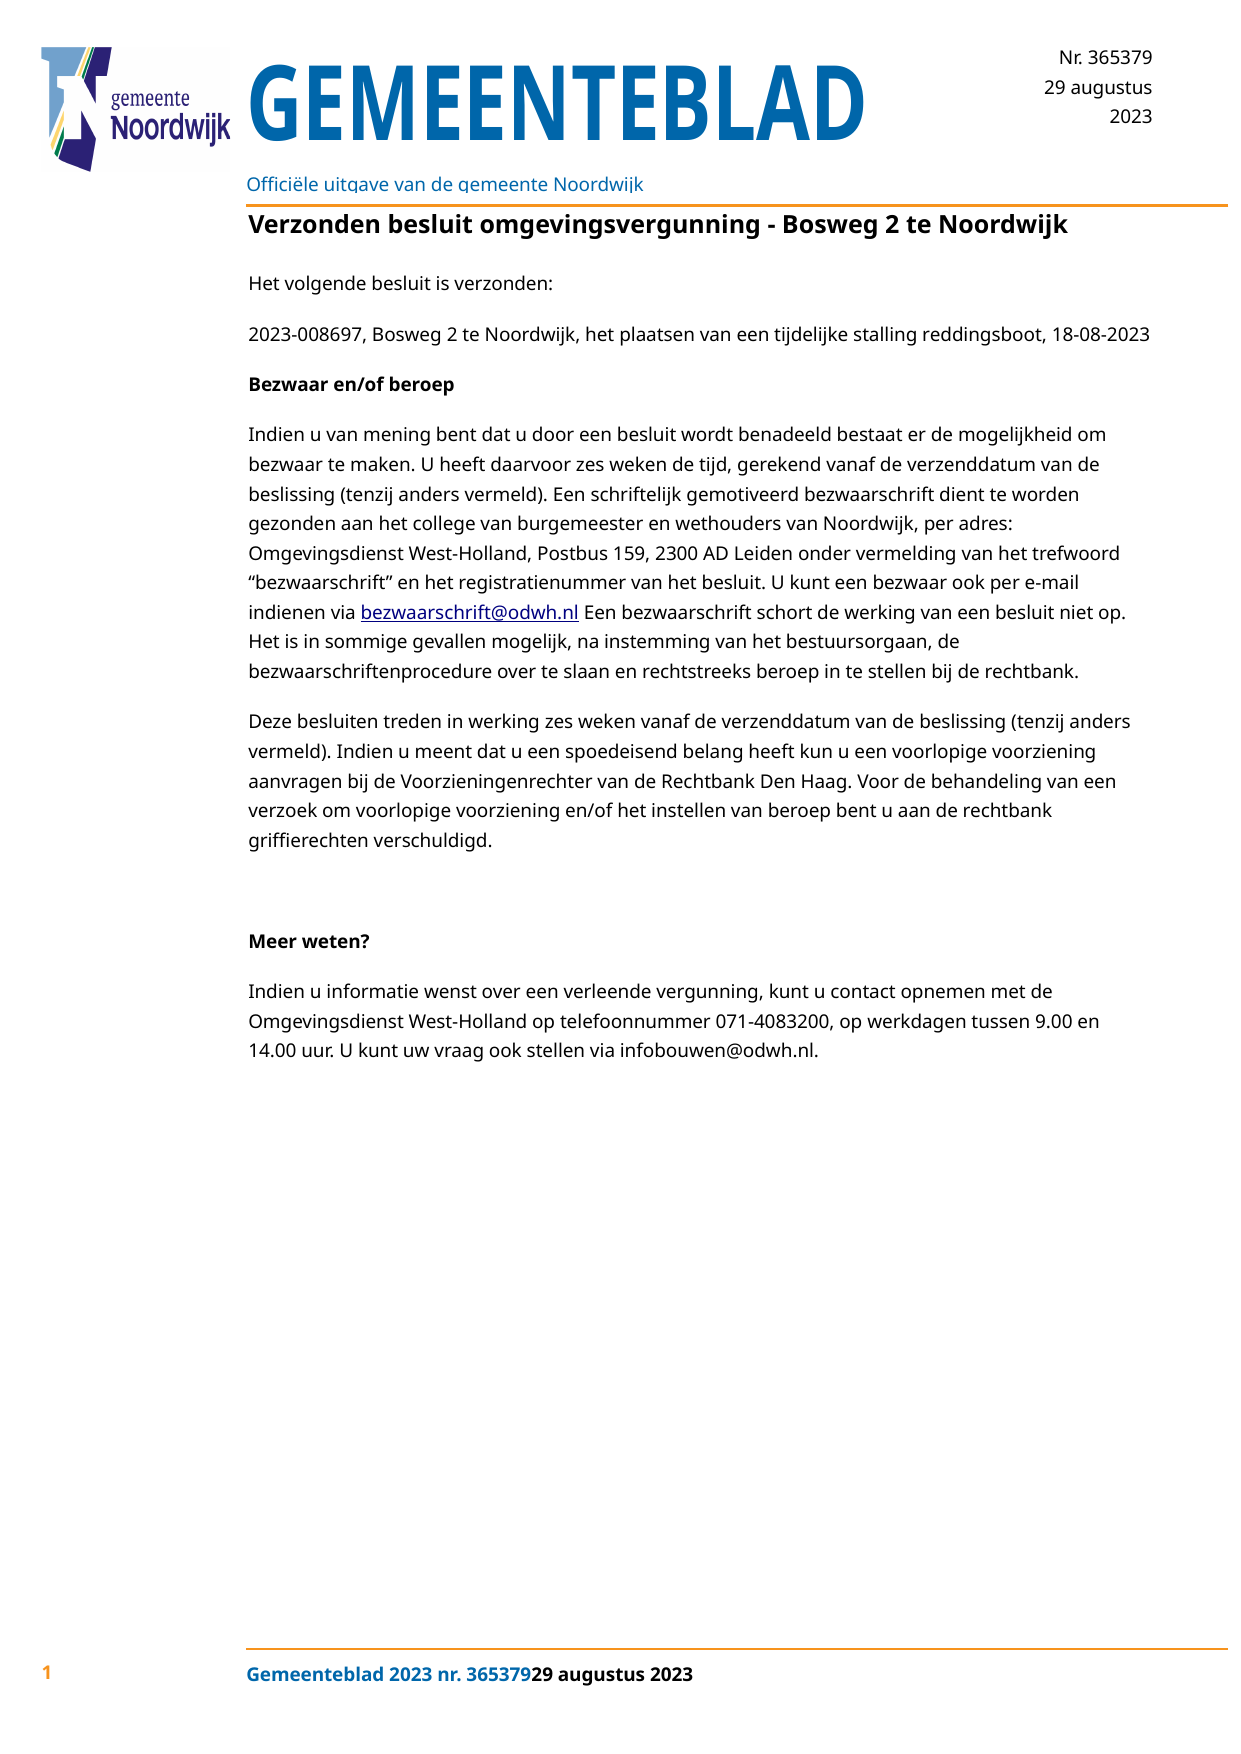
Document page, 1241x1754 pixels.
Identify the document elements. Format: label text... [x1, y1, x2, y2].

text 2023-008697, Bosweg 2 te Noordwijk, het plaatsen van een tijdelijke stalling reddingsboot, 18-08-2023 [248, 321, 1152, 346]
text Indien u informatie wenst over een verleende vergunning, kunt u contact opnemen met de Omgevingsdienst West-Holland op telefoonnummer 071-4083200, op werkdagen tussen 9.00 en 14.00 uur. U kunt uw vraag ook stellen via infobouwen@odwh.nl. [248, 978, 1152, 1063]
picture [41, 47, 231, 172]
text Bezwaar en/of beroep [248, 371, 1152, 397]
text Het volgende besluit is verzonden: [248, 270, 1152, 296]
text Meer weten? [248, 928, 1152, 953]
text Indien u van mening bent dat u door een besluit wordt benadeeld bestaat er de mogelijkheid om bezwaar te maken. U heeft daarvoor zes weken de tijd, gerekend vanaf de verzenddatum van de beslissing (tenzij anders vermeld). Een schriftelijk gemotiveerd bezwaarschrift dient te worden gezonden aan het college van burgemeester en wethouders van Noordwijk, per adres: Omgevingsdienst West-Holland, Postbus 159, 2300 AD Leiden onder vermelding van het trefwoord “bezwaarschrift” en het registratienummer van het besluit. U kunt een bezwaar ook per e-mail indienen via bezwaarschrift@odwh.nl Een bezwaarschrift schort de werking van een besluit niet op. Het is in sommige gevallen mogelijk, na instemming van het bestuursorgaan, de bezwaarschriftenprocedure over te slaan en rechtstreeks beroep in te stellen bij de rechtbank. [248, 422, 1152, 684]
text Verzonden besluit omgevingsvergunning - Bosweg 2 te Noordwijk [248, 207, 1152, 241]
text Deze besluiten treden in werking zes weken vanaf de verzenddatum van de beslissing (tenzij anders vermeld). Indien u meent dat u een spoedeisend belang heeft kun u een voorlopige voorziening aanvragen bij de Voorzieningenrechter van de Rechtbank Den Haag. Voor de behandeling van een verzoek om voorlopige voorziening en/of het instellen van beroep bent u aan de rechtbank griffierechten verschuldigd. [248, 709, 1152, 853]
